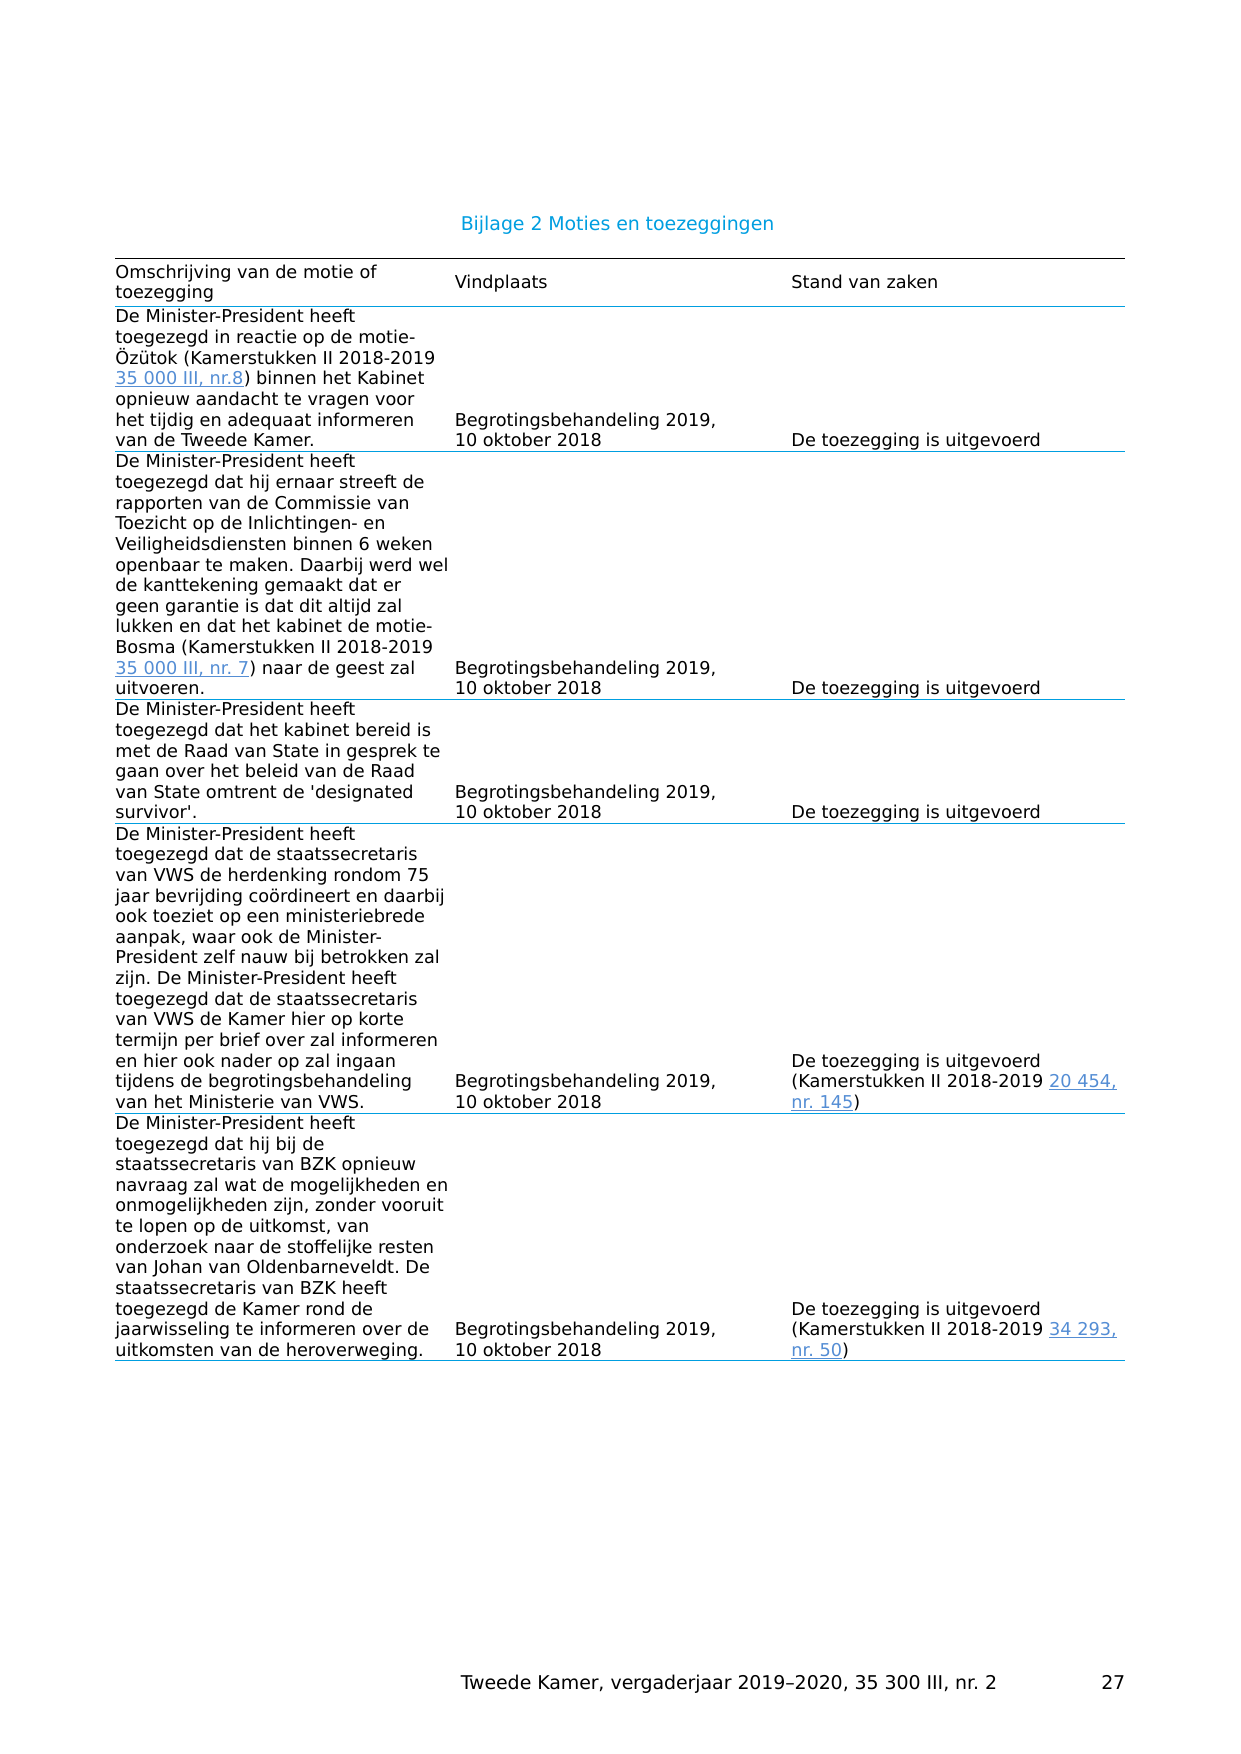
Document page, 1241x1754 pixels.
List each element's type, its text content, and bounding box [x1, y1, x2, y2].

table_header Vindplaats [452, 259, 788, 306]
table_cell De Minister-President heeft toegezegd dat hij ernaar streeft de rapporten van de Commissie van Toezicht op de Inlichtingen- en Veiligheidsdiensten binnen 6 weken openbaar te maken. Daarbij werd wel de kanttekening gemaakt dat er geen garantie is dat dit altijd zal lukken en dat het kabinet de motie- Bosma (Kamerstukken II 2018-2019 35 000 III, nr. 7) naar de geest zal uitvoeren. [115, 452, 452, 699]
table_header Stand van zaken [788, 259, 1125, 306]
table_cell Begrotingsbehandeling 2019, 10 oktober 2018 [452, 824, 788, 1112]
table_cell De Minister-President heeft toegezegd dat de staatssecretaris van VWS de herdenking rondom 75 jaar bevrijding coördineert en daarbij ook toeziet op een ministeriebrede aanpak, waar ook de Minister- President zelf nauw bij betrokken zal zijn. De Minister-President heeft toegezegd dat de staatssecretaris van VWS de Kamer hier op korte termijn per brief over zal informeren en hier ook nader op zal ingaan tijdens de begrotingsbehandeling van het Ministerie van VWS. [115, 824, 452, 1112]
table_cell Begrotingsbehandeling 2019, 10 oktober 2018 [452, 452, 788, 699]
table_cell De toezegging is uitgevoerd (Kamerstukken II 2018-2019 20 454, nr. 145) [788, 824, 1125, 1112]
table_cell Begrotingsbehandeling 2019, 10 oktober 2018 [452, 700, 788, 823]
table_cell De toezegging is uitgevoerd [788, 307, 1125, 451]
table_cell De Minister-President heeft toegezegd in reactie op de motie- Özütok (Kamerstukken II 2018-2019 35 000 III, nr.8) binnen het Kabinet opnieuw aandacht te vragen voor het tijdig en adequaat informeren van de Tweede Kamer. [115, 307, 452, 451]
table_cell De toezegging is uitgevoerd [788, 452, 1125, 699]
table_cell De Minister-President heeft toegezegd dat het kabinet bereid is met de Raad van State in gesprek te gaan over het beleid van de Raad van State omtrent de 'designated survivor'. [115, 700, 452, 823]
title Bijlage 2 Moties en toezeggingen [461, 213, 1125, 235]
table_cell Begrotingsbehandeling 2019, 10 oktober 2018 [452, 1114, 788, 1360]
table_cell De toezegging is uitgevoerd (Kamerstukken II 2018-2019 34 293, nr. 50) [788, 1114, 1125, 1360]
table_cell Begrotingsbehandeling 2019, 10 oktober 2018 [452, 307, 788, 451]
table_cell De toezegging is uitgevoerd [788, 700, 1125, 823]
table_header Omschrijving van de motie of toezegging [115, 259, 452, 306]
table_cell De Minister-President heeft toegezegd dat hij bij de staatssecretaris van BZK opnieuw navraag zal wat de mogelijkheden en onmogelijkheden zijn, zonder vooruit te lopen op de uitkomst, van onderzoek naar de stoffelijke resten van Johan van Oldenbarneveldt. De staatssecretaris van BZK heeft toegezegd de Kamer rond de jaarwisseling te informeren over de uitkomsten van de heroverweging. [115, 1114, 452, 1360]
